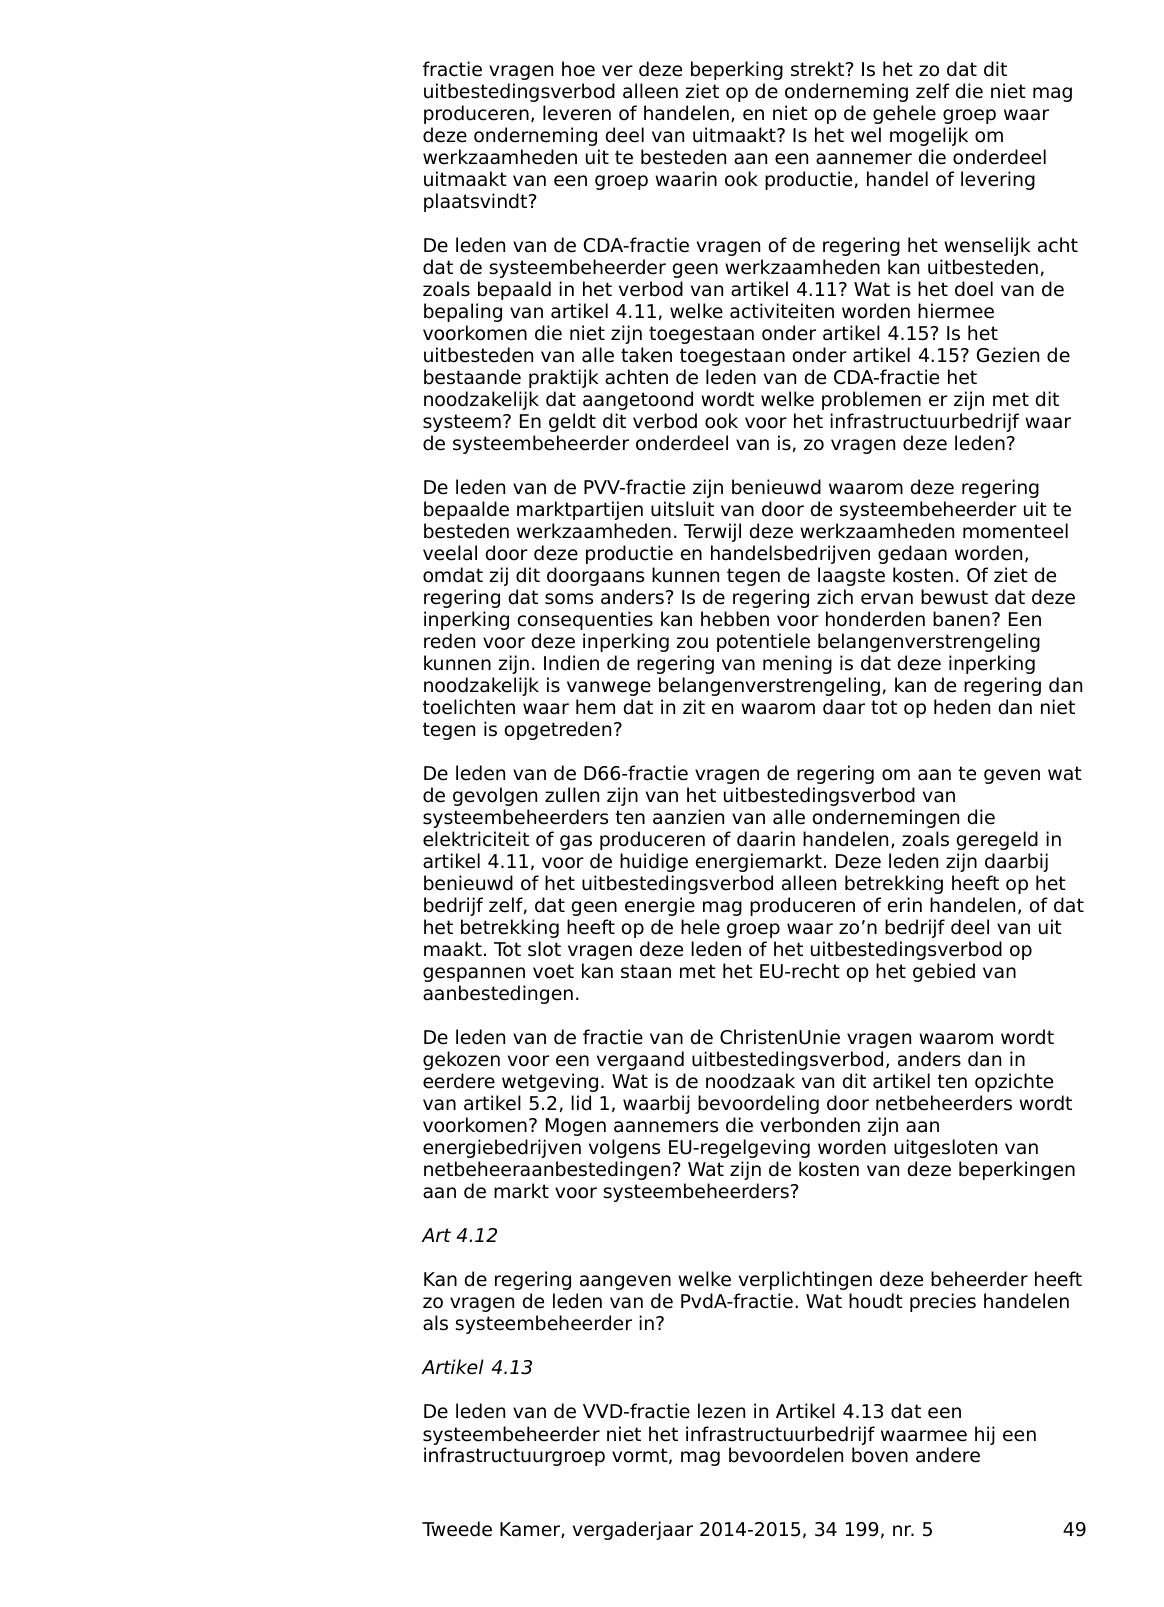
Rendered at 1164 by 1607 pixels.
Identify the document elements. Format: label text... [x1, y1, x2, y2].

subtitle Artikel 4.13 [422, 1357, 1087, 1379]
text De leden van de D66-fractie vragen de regering om aan te geven wat de gevolgen zullen zijn van het uitbestedingsverbod van systeembeheerders ten aanzien van alle ondernemingen die elektriciteit of gas produceren of daarin handelen, zoals geregeld in artikel 4.11, voor de huidige energiemarkt. Deze leden zijn daarbij benieuwd of het uitbestedingsverbod alleen betrekking heeft op het bedrijf zelf, dat geen energie mag produceren of erin handelen, of dat het betrekking heeft op de hele groep waar zo’n bedrijf deel van uit maakt. Tot slot vragen deze leden of het uitbestedingsverbod op gespannen voet kan staan met het EU-recht op het gebied van aanbestedingen. [422, 763, 1087, 1005]
text De leden van de PVV-fractie zijn benieuwd waarom deze regering bepaalde marktpartijen uitsluit van door de systeembeheerder uit te besteden werkzaamheden. Terwijl deze werkzaamheden momenteel veelal door deze productie en handelsbedrijven gedaan worden, omdat zij dit doorgaans kunnen tegen de laagste kosten. Of ziet de regering dat soms anders? Is de regering zich ervan bewust dat deze inperking consequenties kan hebben voor honderden banen? Een reden voor deze inperking zou potentiele belangenverstrengeling kunnen zijn. Indien de regering van mening is dat deze inperking noodzakelijk is vanwege belangenverstrengeling, kan de regering dan toelichten waar hem dat in zit en waarom daar tot op heden dan niet tegen is opgetreden? [422, 477, 1087, 741]
text De leden van de CDA-fractie vragen of de regering het wenselijk acht dat de systeembeheerder geen werkzaamheden kan uitbesteden, zoals bepaald in het verbod van artikel 4.11? Wat is het doel van de bepaling van artikel 4.11, welke activiteiten worden hiermee voorkomen die niet zijn toegestaan onder artikel 4.15? Is het uitbesteden van alle taken toegestaan onder artikel 4.15? Gezien de bestaande praktijk achten de leden van de CDA-fractie het noodzakelijk dat aangetoond wordt welke problemen er zijn met dit systeem? En geldt dit verbod ook voor het infrastructuurbedrijf waar de systeembeheerder onderdeel van is, zo vragen deze leden? [422, 235, 1087, 455]
text fractie vragen hoe ver deze beperking strekt? Is het zo dat dit uitbestedingsverbod alleen ziet op de onderneming zelf die niet mag produceren, leveren of handelen, en niet op de gehele groep waar deze onderneming deel van uitmaakt? Is het wel mogelijk om werkzaamheden uit te besteden aan een aannemer die onderdeel uitmaakt van een groep waarin ook productie, handel of levering plaatsvindt? [422, 59, 1087, 213]
text De leden van de VVD-fractie lezen in Artikel 4.13 dat een systeembeheerder niet het infrastructuurbedrijf waarmee hij een infrastructuurgroep vormt, mag bevoordelen boven andere [422, 1401, 1087, 1467]
subtitle Art 4.12 [422, 1225, 1087, 1247]
text De leden van de fractie van de ChristenUnie vragen waarom wordt gekozen voor een vergaand uitbestedingsverbod, anders dan in eerdere wetgeving. Wat is de noodzaak van dit artikel ten opzichte van artikel 5.2, lid 1, waarbij bevoordeling door netbeheerders wordt voorkomen? Mogen aannemers die verbonden zijn aan energiebedrijven volgens EU-regelgeving worden uitgesloten van netbeheeraanbestedingen? Wat zijn de kosten van deze beperkingen aan de markt voor systeembeheerders? [422, 1027, 1087, 1203]
text Kan de regering aangeven welke verplichtingen deze beheerder heeft zo vragen de leden van de PvdA-fractie. Wat houdt precies handelen als systeembeheerder in? [422, 1269, 1087, 1335]
